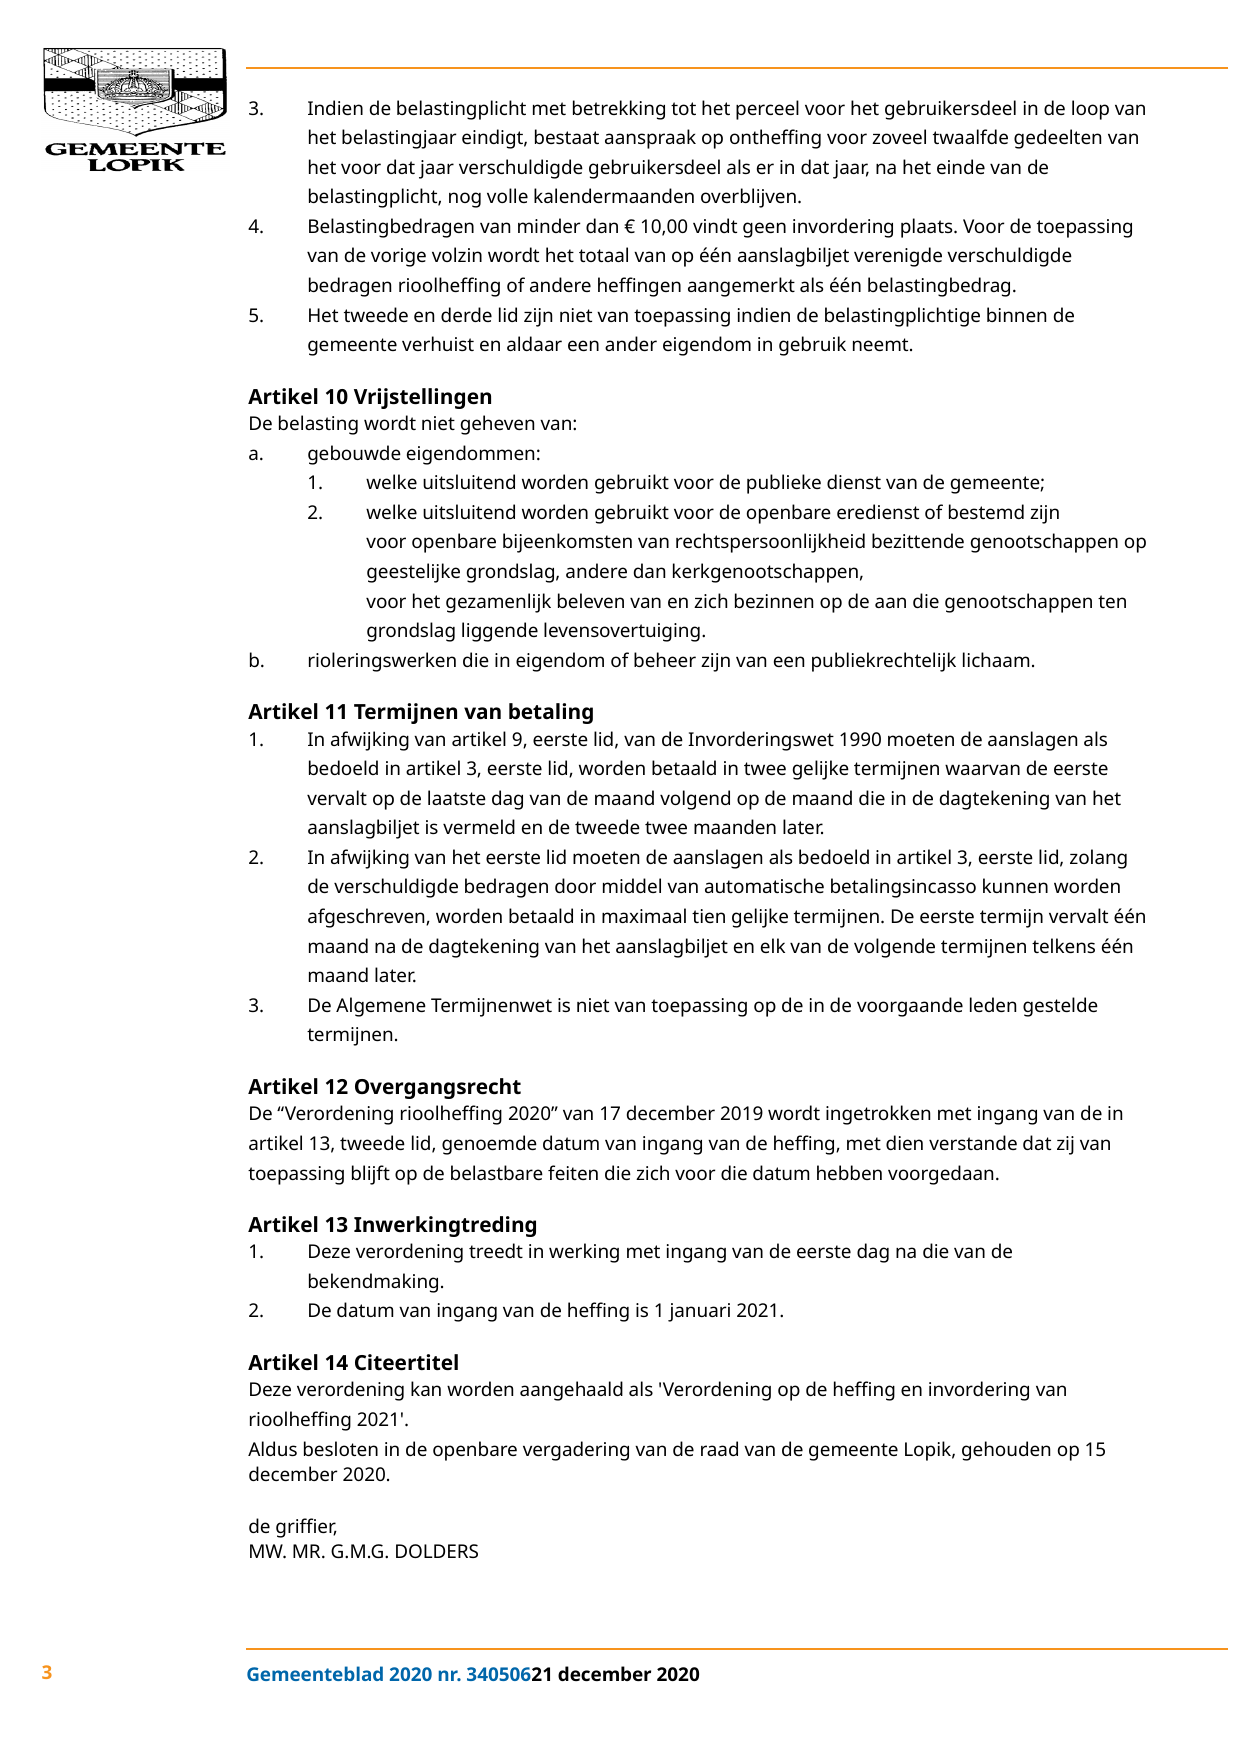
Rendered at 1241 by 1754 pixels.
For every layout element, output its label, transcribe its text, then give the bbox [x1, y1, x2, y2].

text De belasting wordt niet geheven van: [248, 410, 1152, 436]
text Deze verordening kan worden aangehaald als 'Verordening op de heffing en invordering van rioolheffing 2021'. [248, 1377, 1152, 1432]
text Aldus besloten in de openbare vergadering van de raad van de gemeente Lopik, gehouden op 15 december 2020. [248, 1436, 1152, 1487]
text Artikel 12 Overgangsrecht [248, 1072, 1152, 1101]
text de griffier, [248, 1513, 1152, 1539]
list Het tweede en derde lid zijn niet van toepassing indien de belastingplichtige binnen de gemeente verhuist en aldaar een ander eigendom in gebruik neemt. [248, 302, 1152, 357]
list welke uitsluitend worden gebruikt voor de publieke dienst van de gemeente; [307, 469, 1152, 495]
list voor het gezamenlijk beleven van en zich bezinnen op de aan die genootschappen ten grondslag liggende levensovertuiging. [307, 588, 1152, 643]
list Indien de belastingplicht met betrekking tot het perceel voor het gebruikersdeel in de loop van het belastingjaar eindigt, bestaat aanspraak op ontheffing voor zoveel twaalfde gedeelten van het voor dat jaar verschuldigde gebruikersdeel als er in dat jaar, na het einde van de belastingplicht, nog volle kalendermaanden overblijven. [248, 95, 1152, 209]
text Artikel 11 Termijnen van betaling [248, 697, 1152, 726]
list rioleringswerken die in eigendom of beheer zijn van een publiekrechtelijk lichaam. [248, 647, 1152, 673]
list Belastingbedragen van minder dan € 10,00 vindt geen invordering plaats. Voor de toepassing van de vorige volzin wordt het totaal van op één aanslagbiljet verenigde verschuldigde bedragen rioolheffing of andere heffingen aangemerkt als één belastingbedrag. [248, 213, 1152, 298]
list In afwijking van het eerste lid moeten de aanslagen als bedoeld in artikel 3, eerste lid, zolang de verschuldigde bedragen door middel van automatische betalingsincasso kunnen worden afgeschreven, worden betaald in maximaal tien gelijke termijnen. De eerste termijn vervalt één maand na de dagtekening van het aanslagbiljet en elk van de volgende termijnen telkens één maand later. [248, 844, 1152, 988]
list De datum van ingang van de heffing is 1 januari 2021. [248, 1298, 1152, 1323]
text MW. MR. G.M.G. DOLDERS [248, 1539, 1152, 1564]
list welke uitsluitend worden gebruikt voor de openbare eredienst of bestemd zijn [307, 499, 1152, 525]
text Artikel 14 Citeertitel [248, 1348, 1152, 1377]
list In afwijking van artikel 9, eerste lid, van de Invorderingswet 1990 moeten de aanslagen als bedoeld in artikel 3, eerste lid, worden betaald in twee gelijke termijnen waarvan de eerste vervalt op de laatste dag van de maand volgend op de maand die in de dagtekening van het aanslagbiljet is vermeld en de tweede twee maanden later. [248, 726, 1152, 840]
text Artikel 10 Vrijstellingen [248, 382, 1152, 410]
text De “Verordening rioolheffing 2020” van 17 december 2019 wordt ingetrokken met ingang van de in artikel 13, tweede lid, genoemde datum van ingang van de heffing, met dien verstande dat zij van toepassing blijft op de belastbare feiten die zich voor die datum hebben voorgedaan. [248, 1101, 1152, 1185]
list Deze verordening treedt in werking met ingang van de eerste dag na die van de bekendmaking. [248, 1238, 1152, 1294]
text Artikel 13 Inwerkingtreding [248, 1210, 1152, 1238]
picture [41, 47, 231, 172]
list De Algemene Termijnenwet is niet van toepassing op de in de voorgaande leden gestelde termijnen. [248, 992, 1152, 1047]
list gebouwde eigendommen: [248, 440, 1152, 466]
list voor openbare bijeenkomsten van rechtspersoonlijkheid bezittende genootschappen op geestelijke grondslag, andere dan kerkgenootschappen, [307, 529, 1152, 584]
